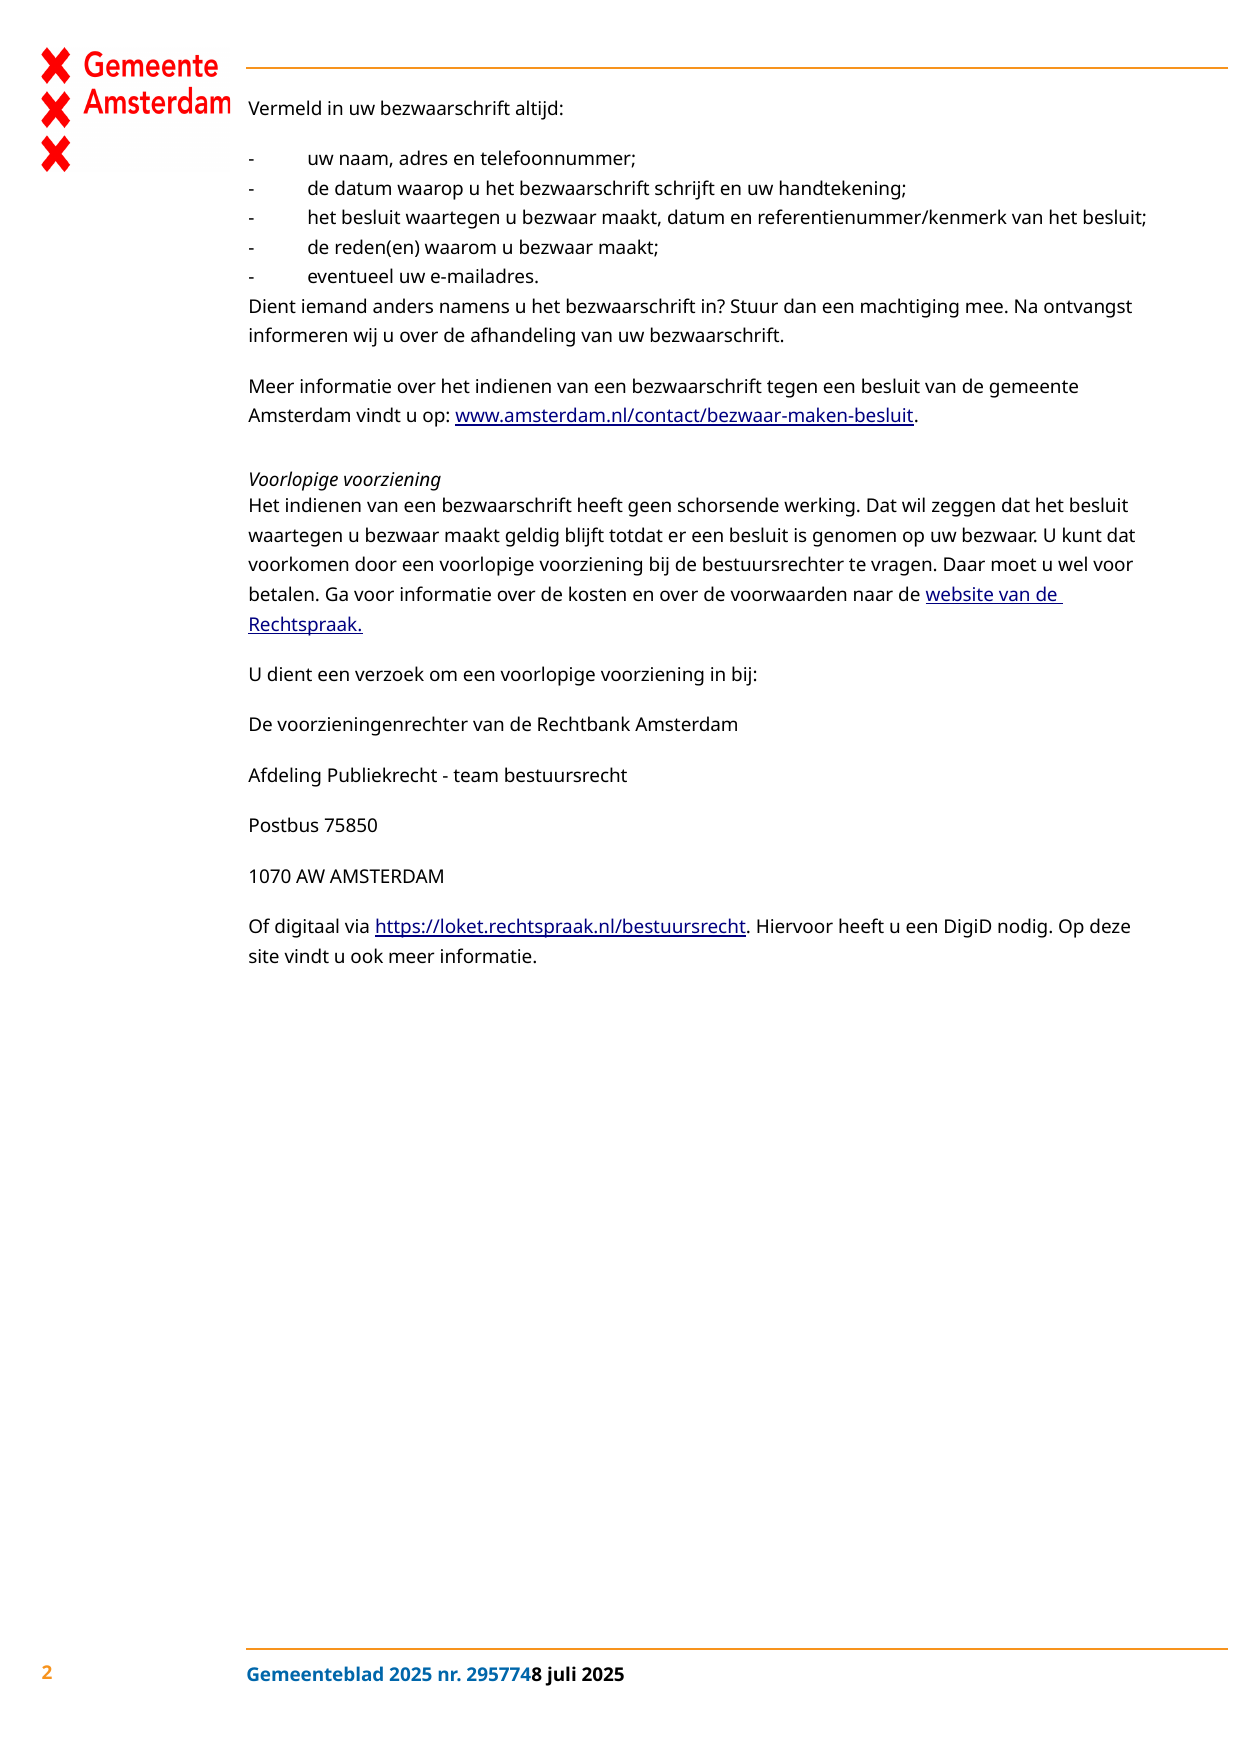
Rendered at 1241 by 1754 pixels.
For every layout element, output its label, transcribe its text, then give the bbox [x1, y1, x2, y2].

text Of digitaal via https://loket.rechtspraak.nl/bestuursrecht. Hiervoor heeft u een DigiD nodig. Op deze site vindt u ook meer informatie. [248, 913, 1152, 968]
text Afdeling Publiekrecht - team bestuursrecht [248, 762, 1152, 788]
list het besluit waartegen u bezwaar maakt, datum en referentienummer/kenmerk van het besluit; [248, 204, 1152, 230]
text Meer informatie over het indienen van een bezwaarschrift tegen een besluit van de gemeente Amsterdam vindt u op: www.amsterdam.nl/contact/bezwaar-maken-besluit. [248, 373, 1152, 428]
text U dient een verzoek om een voorlopige voorziening in bij: [248, 661, 1152, 687]
text Het indienen van een bezwaarschrift heeft geen schorsende werking. Dat wil zeggen dat het besluit waartegen u bezwaar maakt geldig blijft totdat er een besluit is genomen op uw bezwaar. U kunt dat voorkomen door een voorlopige voorziening bij de bestuursrechter te vragen. Daar moet u wel voor betalen. Ga voor informatie over de kosten en over de voorwaarden naar de website van de Rechtspraak. [248, 492, 1152, 636]
text 1070 AW AMSTERDAM [248, 863, 1152, 888]
text Voorlopige voorziening [248, 467, 1152, 492]
text Dient iemand anders namens u het bezwaarschrift in? Stuur dan een machtiging mee. Na ontvangst informeren wij u over de afhandeling van uw bezwaarschrift. [248, 293, 1152, 348]
text Postbus 75850 [248, 812, 1152, 838]
picture [41, 47, 231, 172]
list de datum waarop u het bezwaarschrift schrijft en uw handtekening; [248, 175, 1152, 201]
text Vermeld in uw bezwaarschrift altijd: [248, 95, 1152, 121]
list uw naam, adres en telefoonnummer; [248, 145, 1152, 171]
list de reden(en) waarom u bezwaar maakt; [248, 234, 1152, 260]
list eventueel uw e-mailadres. [248, 263, 1152, 289]
text De voorzieningenrechter van de Rechtbank Amsterdam [248, 712, 1152, 737]
